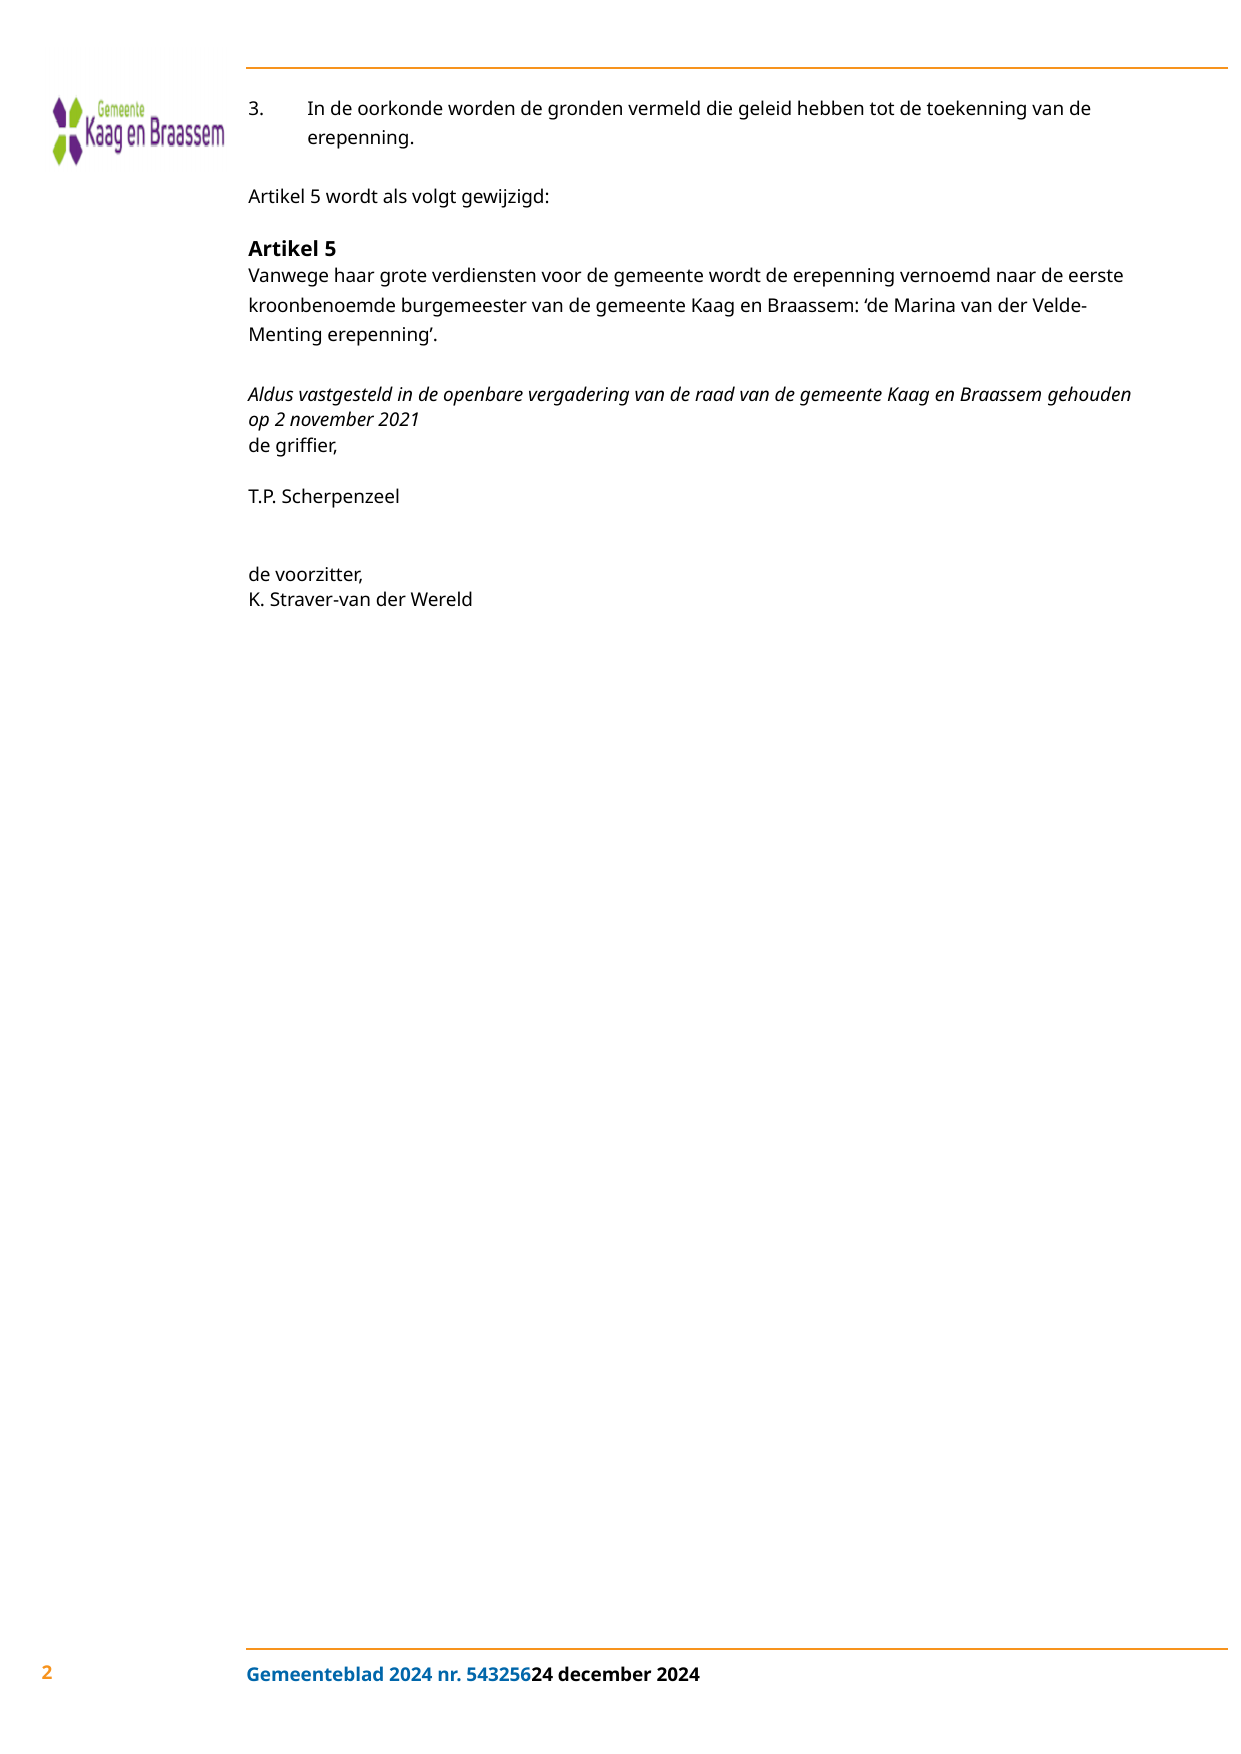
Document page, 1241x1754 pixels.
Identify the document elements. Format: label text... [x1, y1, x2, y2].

text T.P. Scherpenzeel [248, 484, 1152, 509]
text Vanwege haar grote verdiensten voor de gemeente wordt de erepenning vernoemd naar de eerste kroonbenoemde burgemeester van de gemeente Kaag en Braassem: ‘de Marina van der Velde-Menting erepenning’. [248, 262, 1152, 347]
text Aldus vastgesteld in de openbare vergadering van de raad van de gemeente Kaag en Braassem gehouden op 2 november 2021 [248, 381, 1152, 432]
text K. Straver-van der Wereld [248, 587, 1152, 612]
list In de oorkonde worden de gronden vermeld die geleid hebben tot de toekenning van de erepenning. [248, 95, 1152, 150]
text Artikel 5 wordt als volgt gewijzigd: [248, 183, 1152, 209]
text Artikel 5 [248, 234, 1152, 262]
text de griffier, [248, 432, 1152, 458]
text de voorzitter, [248, 561, 1152, 587]
picture [41, 47, 231, 172]
